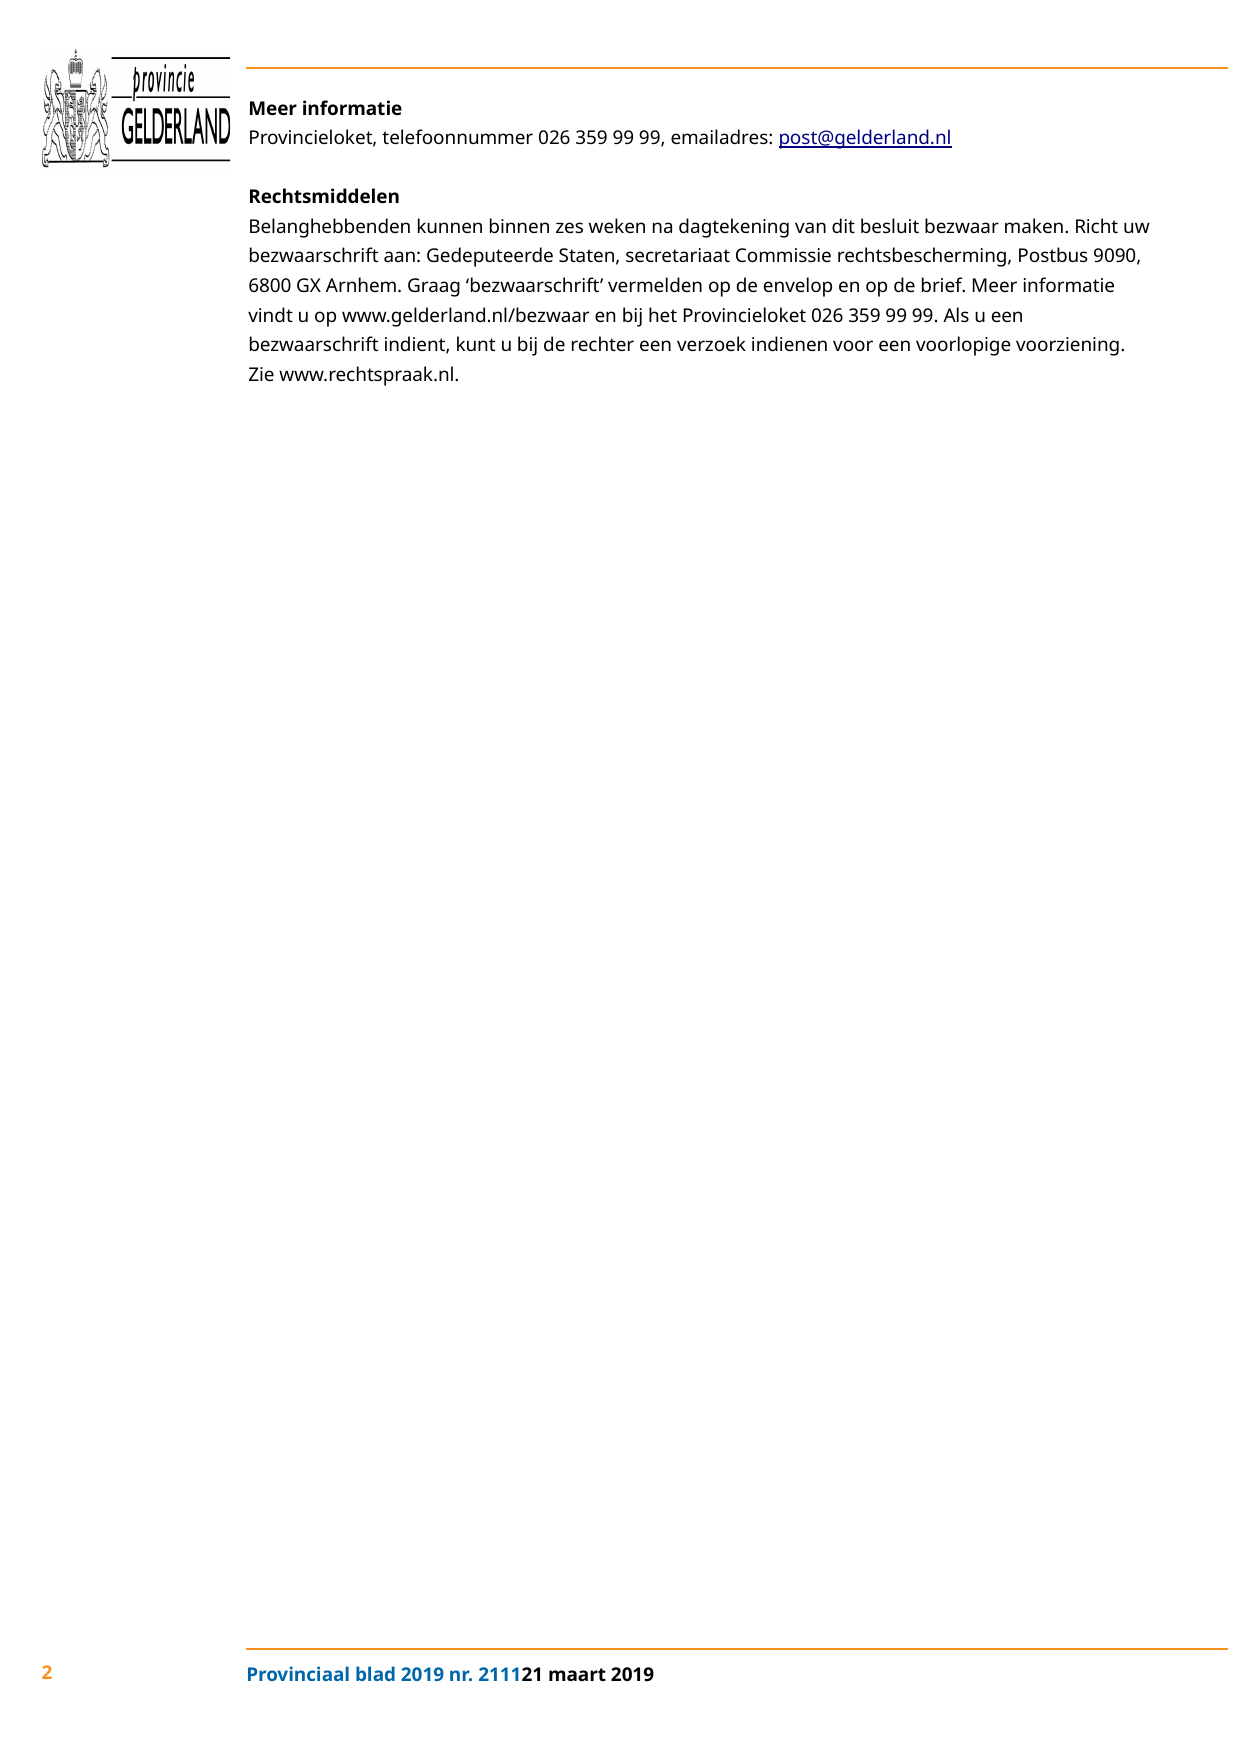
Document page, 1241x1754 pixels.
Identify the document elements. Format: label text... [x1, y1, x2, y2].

text Rechtsmiddelen [248, 183, 1152, 209]
text Provincieloket, telefoonnummer 026 359 99 99, emailadres: post@gelderland.nl [248, 124, 1152, 150]
text Meer informatie [248, 95, 1152, 121]
text Belanghebbenden kunnen binnen zes weken na dagtekening van dit besluit bezwaar maken. Richt uw bezwaarschrift aan: Gedeputeerde Staten, secretariaat Commissie rechtsbescherming, Postbus 9090, 6800 GX Arnhem. Graag ‘bezwaarschrift’ vermelden op de envelop en op de brief. Meer informatie vindt u op www.gelderland.nl/bezwaar en bij het Provincieloket 026 359 99 99. Als u een bezwaarschrift indient, kunt u bij de rechter een verzoek indienen voor een voorlopige voorziening. Zie www.rechtspraak.nl. [248, 213, 1152, 387]
picture [41, 47, 231, 172]
